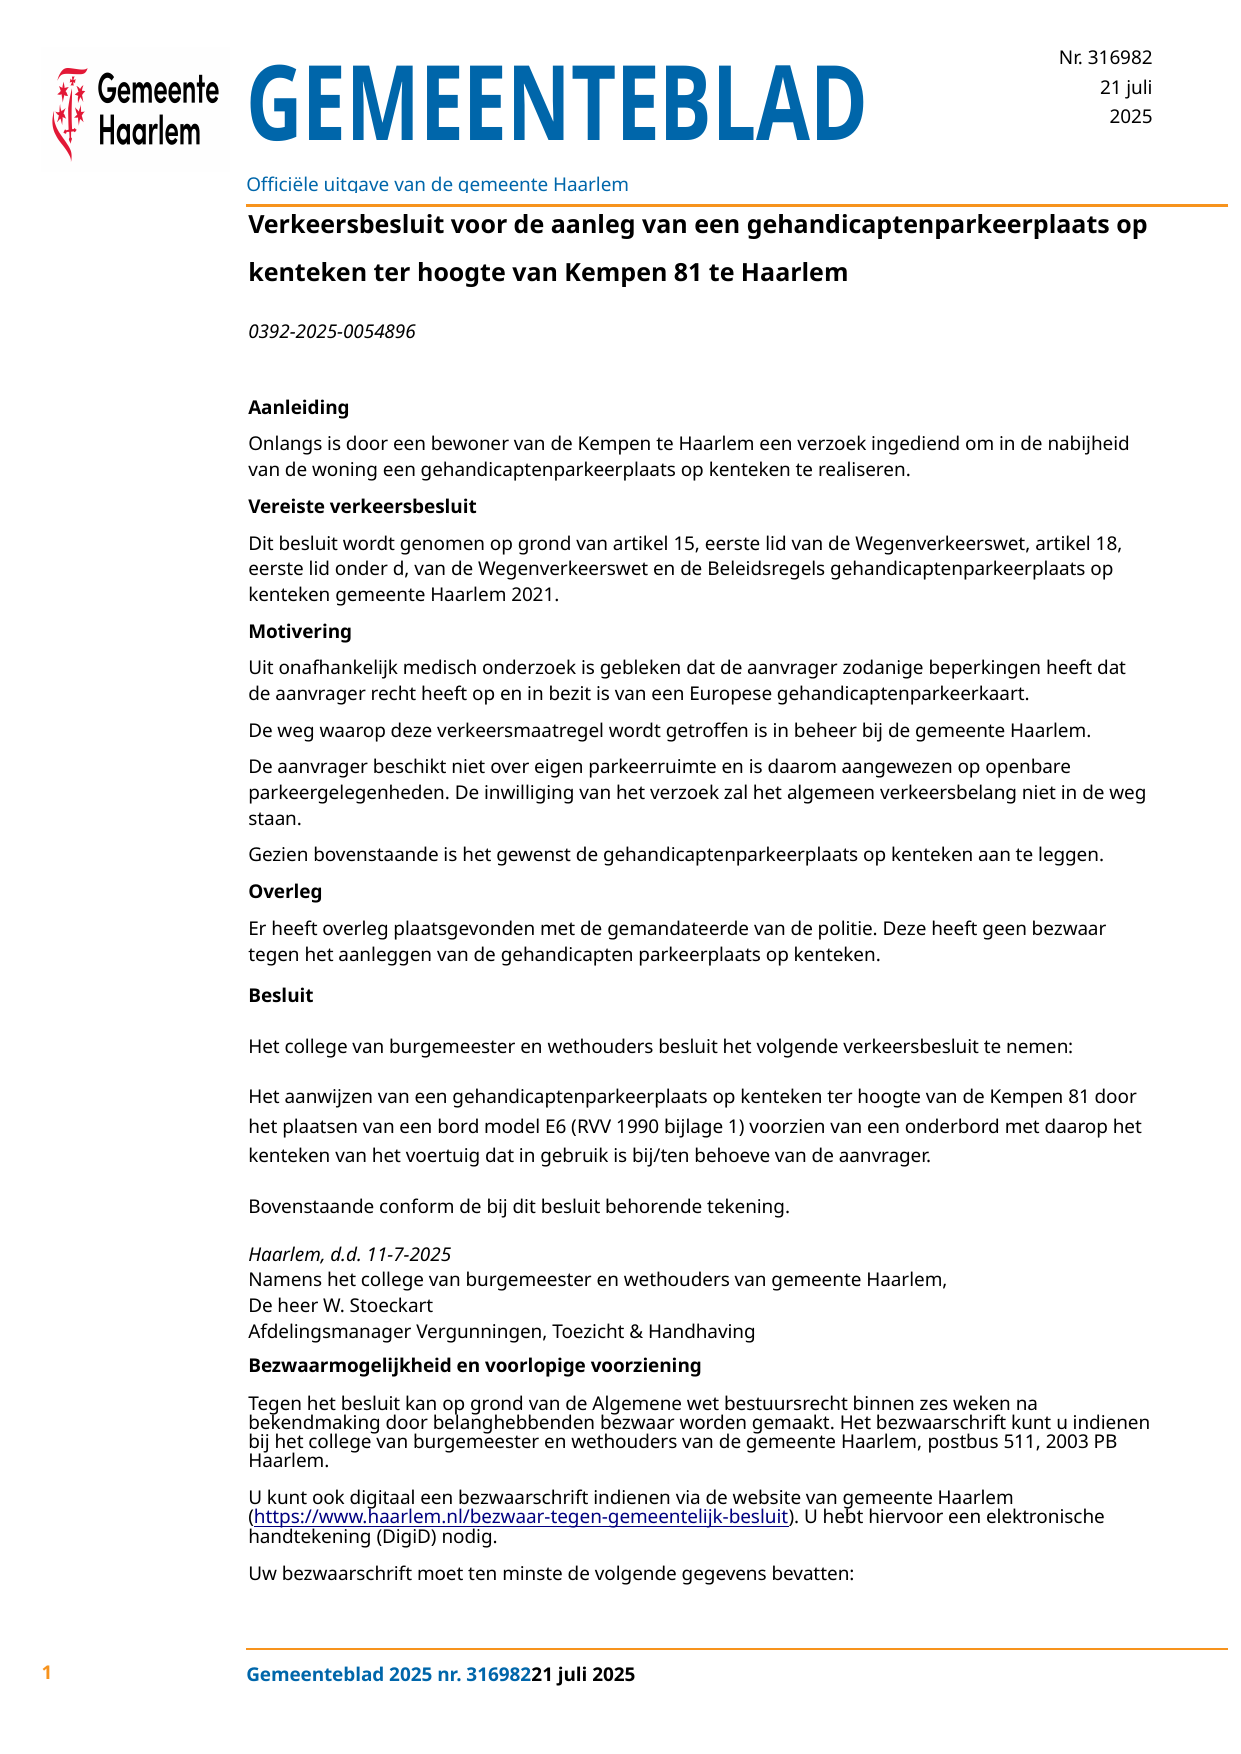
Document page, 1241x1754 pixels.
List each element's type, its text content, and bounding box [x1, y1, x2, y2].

text Bezwaarmogelijkheid en voorlopige voorziening [248, 1357, 1152, 1377]
text Bovenstaande conform de bij dit besluit behorende tekening. [248, 1193, 1152, 1219]
text Besluit [248, 983, 1152, 1008]
text Onlangs is door een bewoner van de Kempen te Haarlem een verzoek ingediend om in de nabijheid van de woning een gehandicaptenparkeerplaats op kenteken te realiseren. [248, 431, 1152, 482]
text Overleg [248, 878, 1152, 904]
text 0392-2025-0054896 [248, 318, 1152, 344]
text Dit besluit wordt genomen op grond van artikel 15, eerste lid van de Wegenverkeerswet, artikel 18, eerste lid onder d, van de Wegenverkeerswet en de Beleidsregels gehandicaptenparkeerplaats op kenteken gemeente Haarlem 2021. [248, 530, 1152, 607]
text Vereiste verkeersbesluit [248, 493, 1152, 519]
text Afdelingsmanager Vergunningen, Toezicht & Handhaving [248, 1318, 1152, 1344]
text Haarlem, d.d. 11-7-2025 [248, 1241, 1152, 1267]
text Motivering [248, 618, 1152, 643]
text Uw bezwaarschrift moet ten minste de volgende gegevens bevatten: [248, 1565, 1152, 1584]
text Namens het college van burgemeester en wethouders van gemeente Haarlem, [248, 1267, 1152, 1292]
picture [41, 47, 231, 172]
text Tegen het besluit kan op grond van de Algemene wet bestuursrecht binnen zes weken na bekendmaking door belanghebbenden bezwaar worden gemaakt. Het bezwaarschrift kunt u indienen bij het college van burgemeester en wethouders van de gemeente Haarlem, postbus 511, 2003 PB Haarlem. [248, 1394, 1152, 1472]
text U kunt ook digitaal een bezwaarschrift indienen via de website van gemeente Haarlem (https://www.haarlem.nl/bezwaar-tegen-gemeentelijk-besluit). U hebt hiervoor een elektronische handtekening (DigiD) nodig. [248, 1489, 1152, 1547]
text De heer W. Stoeckart [248, 1292, 1152, 1318]
text Aanleiding [248, 394, 1152, 420]
text Er heeft overleg plaatsgevonden met de gemandateerde van de politie. Deze heeft geen bezwaar tegen het aanleggen van de gehandicapten parkeerplaats op kenteken. [248, 915, 1152, 966]
text Verkeersbesluit voor de aanleg van een gehandicaptenparkeerplaats op kenteken ter hoogte van Kempen 81 te Haarlem [248, 207, 1152, 288]
text De aanvrager beschikt niet over eigen parkeerruimte en is daarom aangewezen op openbare parkeergelegenheden. De inwilliging van het verzoek zal het algemeen verkeersbelang niet in de weg staan. [248, 753, 1152, 831]
text De weg waarop deze verkeersmaatregel wordt getroffen is in beheer bij de gemeente Haarlem. [248, 717, 1152, 743]
text Uit onafhankelijk medisch onderzoek is gebleken dat de aanvrager zodanige beperkingen heeft dat de aanvrager recht heeft op en in bezit is van een Europese gehandicaptenparkeerkaart. [248, 654, 1152, 706]
text Gezien bovenstaande is het gewenst de gehandicaptenparkeerplaats op kenteken aan te leggen. [248, 842, 1152, 867]
text Het aanwijzen van een gehandicaptenparkeerplaats op kenteken ter hoogte van de Kempen 81 door het plaatsen van een bord model E6 (RVV 1990 bijlage 1) voorzien van een onderbord met daarop het kenteken van het voertuig dat in gebruik is bij/ten behoeve van de aanvrager. [248, 1083, 1152, 1168]
text Het college van burgemeester en wethouders besluit het volgende verkeersbesluit te nemen: [248, 1033, 1152, 1059]
